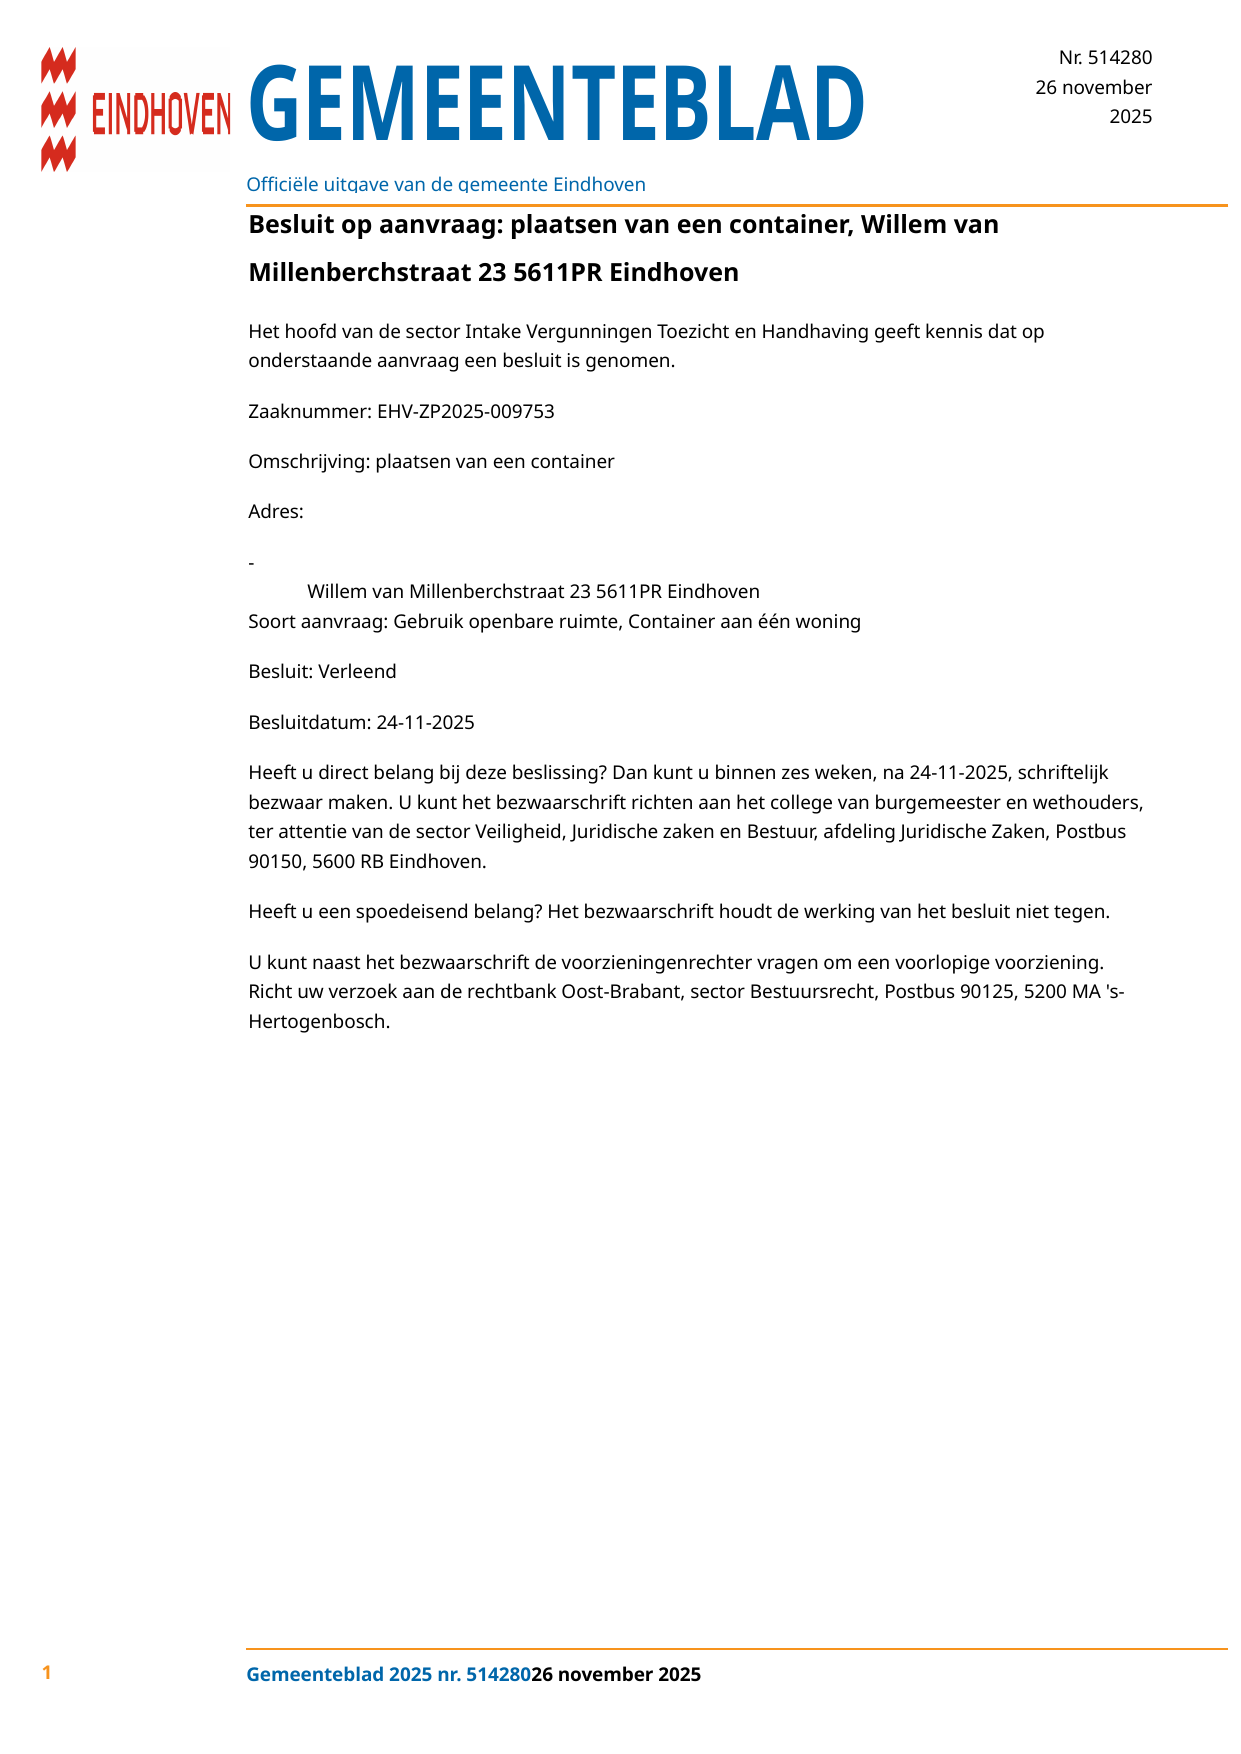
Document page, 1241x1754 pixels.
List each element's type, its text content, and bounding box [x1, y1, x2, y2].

text Heeft u direct belang bij deze beslissing? Dan kunt u binnen zes weken, na 24-11-2025, schriftelijk bezwaar maken. U kunt het bezwaarschrift richten aan het college van burgemeester en wethouders, ter attentie van de sector Veiligheid, Juridische zaken en Bestuur, afdeling Juridische Zaken, Postbus 90150, 5600 RB Eindhoven. [248, 759, 1152, 874]
picture [41, 47, 231, 172]
text Omschrijving: plaatsen van een container [248, 448, 1152, 474]
text Besluitdatum: 24-11-2025 [248, 709, 1152, 735]
list Willem van Millenberchstraat 23 5611PR Eindhoven [248, 579, 1152, 604]
text Het hoofd van de sector Intake Vergunningen Toezicht en Handhaving geeft kennis dat op onderstaande aanvraag een besluit is genomen. [248, 318, 1152, 373]
text Adres: [248, 499, 1152, 524]
text Zaaknummer: EHV-ZP2025-009753 [248, 398, 1152, 424]
text Soort aanvraag: Gebruik openbare ruimte, Container aan één woning [248, 608, 1152, 634]
text U kunt naast het bezwaarschrift de voorzieningenrechter vragen om een voorlopige voorziening. Richt uw verzoek aan de rechtbank Oost-Brabant, sector Bestuursrecht, Postbus 90125, 5200 MA 's-Hertogenbosch. [248, 949, 1152, 1034]
text Heeft u een spoedeisend belang? Het bezwaarschrift houdt de werking van het besluit niet tegen. [248, 899, 1152, 924]
text Besluit op aanvraag: plaatsen van een container, Willem van Millenberchstraat 23 5611PR Eindhoven [248, 207, 1152, 288]
text Besluit: Verleend [248, 659, 1152, 684]
